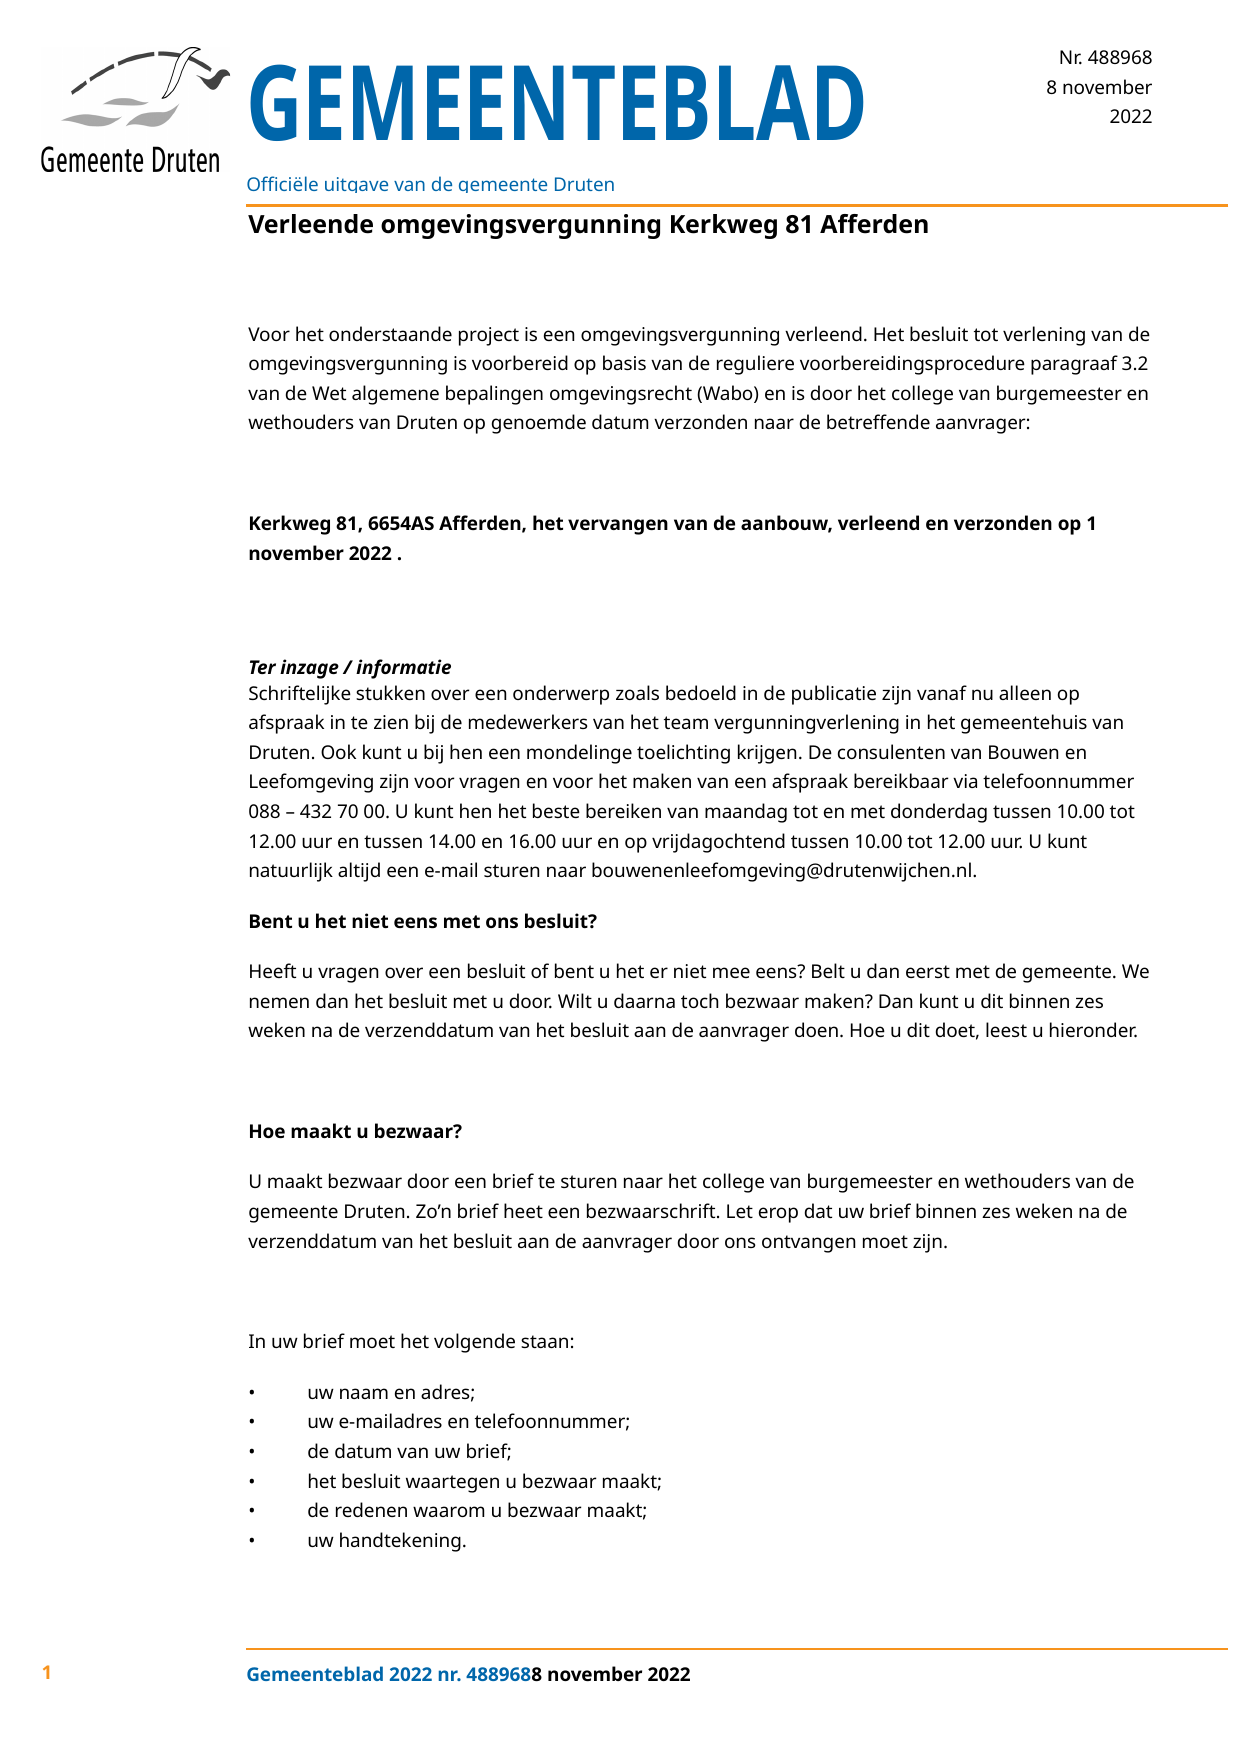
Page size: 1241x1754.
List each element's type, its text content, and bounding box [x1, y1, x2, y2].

text Ter inzage / informatie [248, 654, 1152, 680]
text U maakt bezwaar door een brief te sturen naar het college van burgemeester en wethouders van de gemeente Druten. Zo’n brief heet een bezwaarschrift. Let erop dat uw brief binnen zes weken na de verzenddatum van het besluit aan de aanvrager door ons ontvangen moet zijn. [248, 1169, 1152, 1254]
list de redenen waarom u bezwaar maakt; [248, 1497, 1152, 1523]
text Voor het onderstaande project is een omgevingsvergunning verleend. Het besluit tot verlening van de omgevingsvergunning is voorbereid op basis van de reguliere voorbereidingsprocedure paragraaf 3.2 van de Wet algemene bepalingen omgevingsrecht (Wabo) en is door het college van burgemeester en wethouders van Druten op genoemde datum verzonden naar de betreffende aanvrager: [248, 321, 1152, 435]
text In uw brief moet het volgende staan: [248, 1329, 1152, 1354]
text Bent u het niet eens met ons besluit? [248, 908, 1152, 934]
text Heeft u vragen over een besluit of bent u het er niet mee eens? Belt u dan eerst met de gemeente. We nemen dan het besluit met u door. Wilt u daarna toch bezwaar maken? Dan kunt u dit binnen zes weken na de verzenddatum van het besluit aan de aanvrager doen. Hoe u dit doet, leest u hieronder. [248, 958, 1152, 1043]
list uw naam en adres; [248, 1379, 1152, 1405]
text Hoe maakt u bezwaar? [248, 1118, 1152, 1144]
text Verleende omgevingsvergunning Kerkweg 81 Afferden [248, 207, 1152, 241]
list uw handtekening. [248, 1527, 1152, 1553]
text Schriftelijke stukken over een onderwerp zoals bedoeld in de publicatie zijn vanaf nu alleen op afspraak in te zien bij de medewerkers van het team vergunningverlening in het gemeentehuis van Druten. Ook kunt u bij hen een mondelinge toelichting krijgen. De consulenten van Bouwen en Leefomgeving zijn voor vragen en voor het maken van een afspraak bereikbaar via telefoonnummer 088 – 432 70 00. U kunt hen het beste bereiken van maandag tot en met donderdag tussen 10.00 tot 12.00 uur en tussen 14.00 en 16.00 uur en op vrijdagochtend tussen 10.00 tot 12.00 uur. U kunt natuurlijk altijd een e-mail sturen naar bouwenenleefomgeving@drutenwijchen.nl. [248, 680, 1152, 883]
list uw e-mailadres en telefoonnummer; [248, 1409, 1152, 1434]
list het besluit waartegen u bezwaar maakt; [248, 1468, 1152, 1494]
picture [41, 47, 231, 172]
text Kerkweg 81, 6654AS Afferden, het vervangen van de aanbouw, verleend en verzonden op 1 november 2022 . [248, 510, 1152, 566]
list de datum van uw brief; [248, 1438, 1152, 1464]
